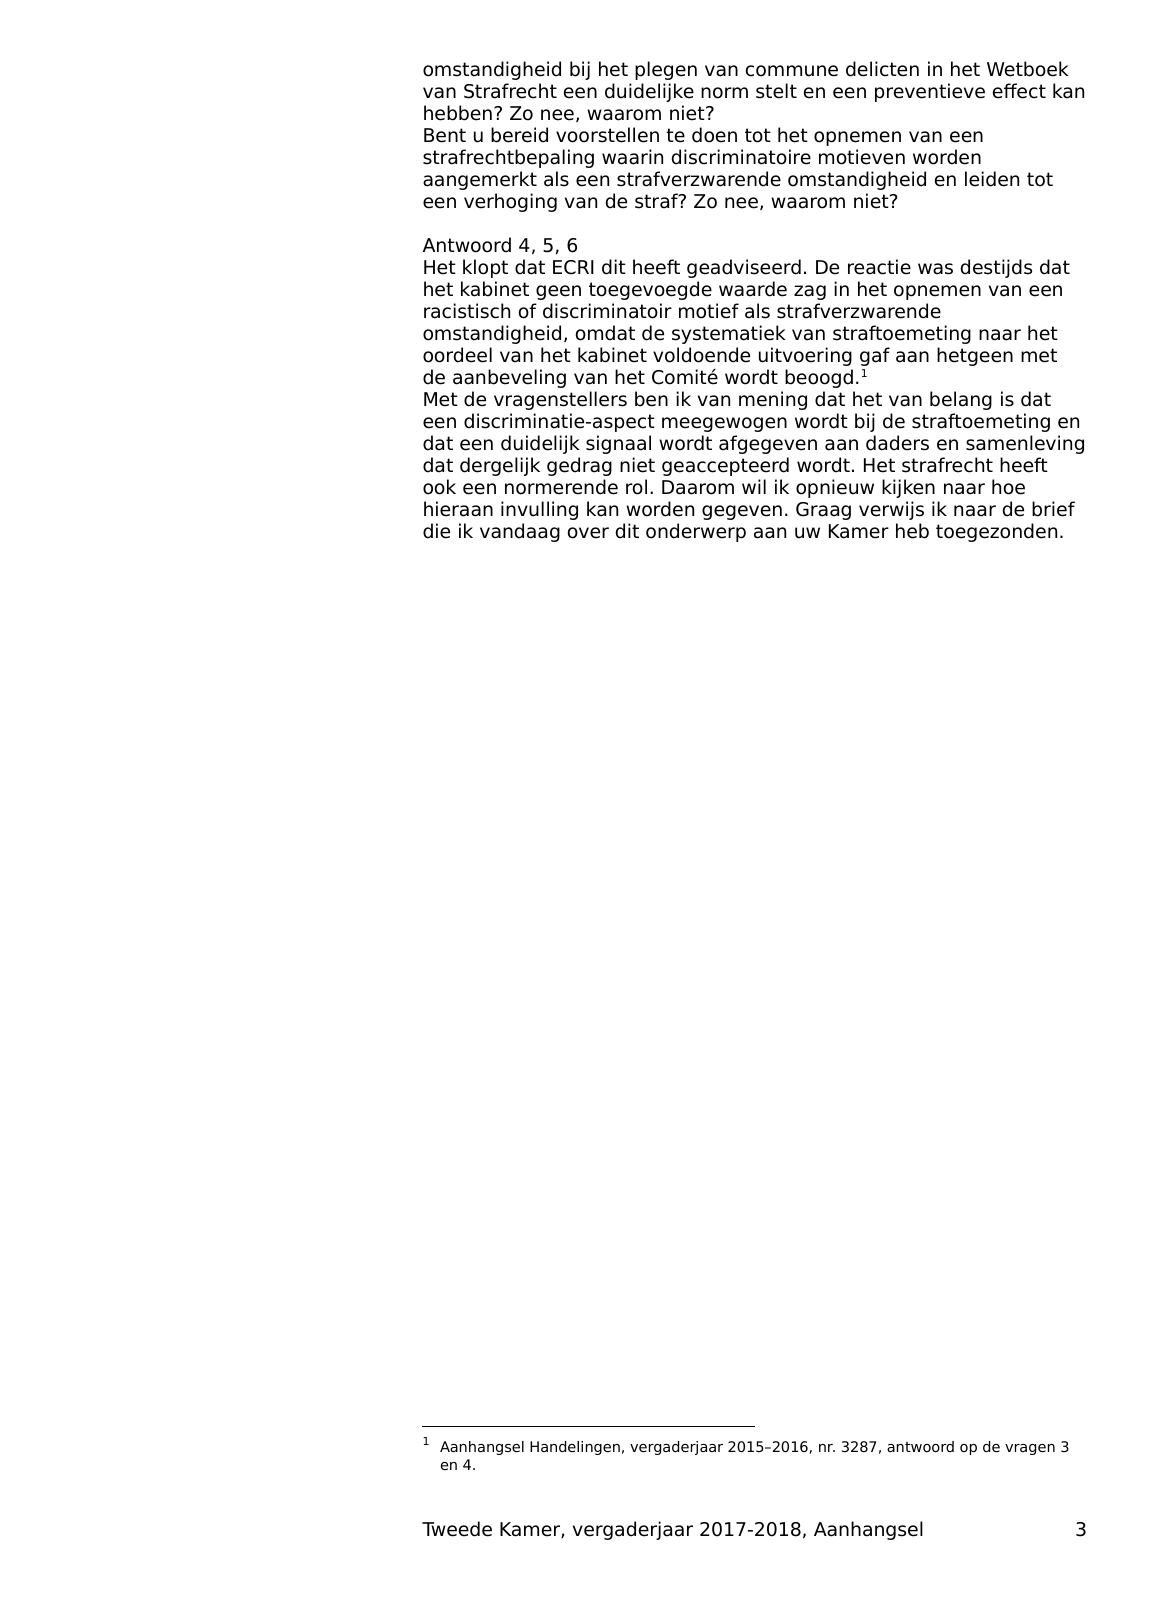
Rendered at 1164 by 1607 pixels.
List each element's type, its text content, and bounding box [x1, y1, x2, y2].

text Met de vragenstellers ben ik van mening dat het van belang is dat een discriminatie-aspect meegewogen wordt bij de straftoemeting en dat een duidelijk signaal wordt afgegeven aan daders en samenleving dat dergelijk gedrag niet geaccepteerd wordt. Het strafrecht heeft ook een normerende rol. Daarom wil ik opnieuw kijken naar hoe hieraan invulling kan worden gegeven. Graag verwijs ik naar de brief die ik vandaag over dit onderwerp aan uw Kamer heb toegezonden. [422, 389, 1087, 543]
text Bent u bereid voorstellen te doen tot het opnemen van een strafrechtbepaling waarin discriminatoire motieven worden aangemerkt als een strafverzwarende omstandigheid en leiden tot een verhoging van de straf? Zo nee, waarom niet? [422, 125, 1087, 213]
text omstandigheid bij het plegen van commune delicten in het Wetboek van Strafrecht een duidelijke norm stelt en een preventieve effect kan hebben? Zo nee, waarom niet? [422, 59, 1087, 125]
text Het klopt dat ECRI dit heeft geadviseerd. De reactie was destijds dat het kabinet geen toegevoegde waarde zag in het opnemen van een racistisch of discriminatoir motief als strafverzwarende omstandigheid, omdat de systematiek van straftoemeting naar het oordeel van het kabinet voldoende uitvoering gaf aan hetgeen met de aanbeveling van het Comité wordt beoogd. [422, 257, 1087, 389]
text Antwoord 4, 5, 6 [422, 235, 1087, 257]
text Aanhangsel Handelingen, vergaderjaar 2015–2016, nr. 3287, antwoord op de vragen 3 en 4. [422, 1435, 1087, 1474]
